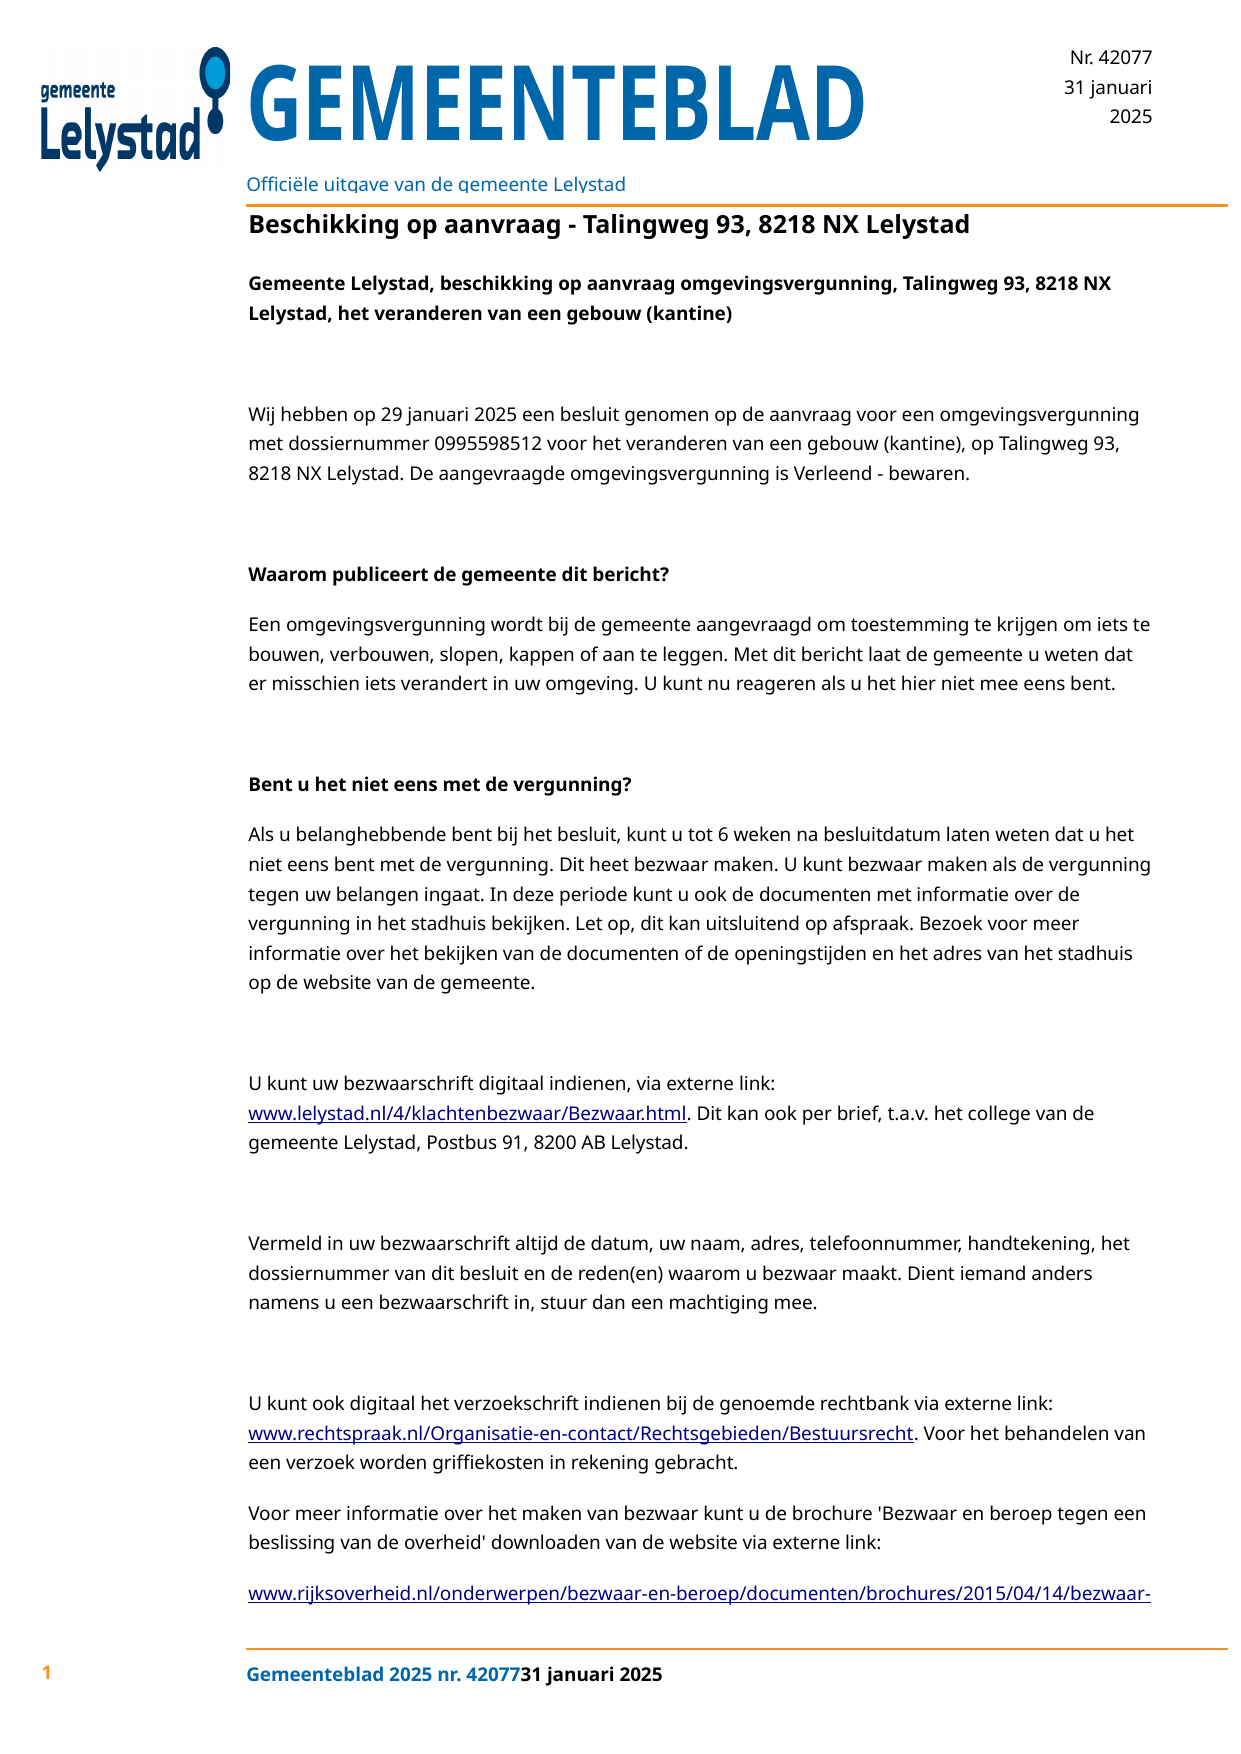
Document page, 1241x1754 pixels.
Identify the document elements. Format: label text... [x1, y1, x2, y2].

text Beschikking op aanvraag - Talingweg 93, 8218 NX Lelystad [248, 207, 1152, 241]
text Gemeente Lelystad, beschikking op aanvraag omgevingsvergunning, Talingweg 93, 8218 NX Lelystad, het veranderen van een gebouw (kantine) [248, 270, 1152, 326]
text Bent u het niet eens met de vergunning? [248, 771, 1152, 797]
text Als u belanghebbende bent bij het besluit, kunt u tot 6 weken na besluitdatum laten weten dat u het niet eens bent met de vergunning. Dit heet bezwaar maken. U kunt bezwaar maken als de vergunning tegen uw belangen ingaat. In deze periode kunt u ook de documenten met informatie over de vergunning in het stadhuis bekijken. Let op, dit kan uitsluitend op afspraak. Bezoek voor meer informatie over het bekijken van de documenten of de openingstijden en het adres van het stadhuis op de website van de gemeente. [248, 822, 1152, 995]
picture [41, 47, 231, 172]
text Een omgevingsvergunning wordt bij de gemeente aangevraagd om toestemming te krijgen om iets te bouwen, verbouwen, slopen, kappen of aan te leggen. Met dit bericht laat de gemeente u weten dat er misschien iets verandert in uw omgeving. U kunt nu reageren als u het hier niet mee eens bent. [248, 611, 1152, 696]
text Waarom publiceert de gemeente dit bericht? [248, 561, 1152, 586]
text U kunt uw bezwaarschrift digitaal indienen, via externe link: www.lelystad.nl/4/klachtenbezwaar/Bezwaar.html. Dit kan ook per brief, t.a.v. het college van de gemeente Lelystad, Postbus 91, 8200 AB Lelystad. [248, 1070, 1152, 1155]
text Wij hebben op 29 januari 2025 een besluit genomen op de aanvraag voor een omgevingsvergunning met dossiernummer 0995598512 voor het veranderen van een gebouw (kantine), op Talingweg 93, 8218 NX Lelystad. De aangevraagde omgevingsvergunning is Verleend - bewaren. [248, 401, 1152, 486]
text Voor meer informatie over het maken van bezwaar kunt u de brochure 'Bezwaar en beroep tegen een beslissing van de overheid' downloaden van de website via externe link: [248, 1500, 1152, 1555]
text U kunt ook digitaal het verzoekschrift indienen bij de genoemde rechtbank via externe link: www.rechtspraak.nl/Organisatie-en-contact/Rechtsgebieden/Bestuursrecht. Voor het behandelen van een verzoek worden griffiekosten in rekening gebracht. [248, 1390, 1152, 1475]
text Vermeld in uw bezwaarschrift altijd de datum, uw naam, adres, telefoonnummer, handtekening, het dossiernummer van dit besluit en de reden(en) waarom u bezwaar maakt. Dient iemand anders namens u een bezwaarschrift in, stuur dan een machtiging mee. [248, 1230, 1152, 1315]
text www.rijksoverheid.nl/onderwerpen/bezwaar-en-beroep/documenten/brochures/2015/04/14/bezwaar- [248, 1580, 1152, 1606]
